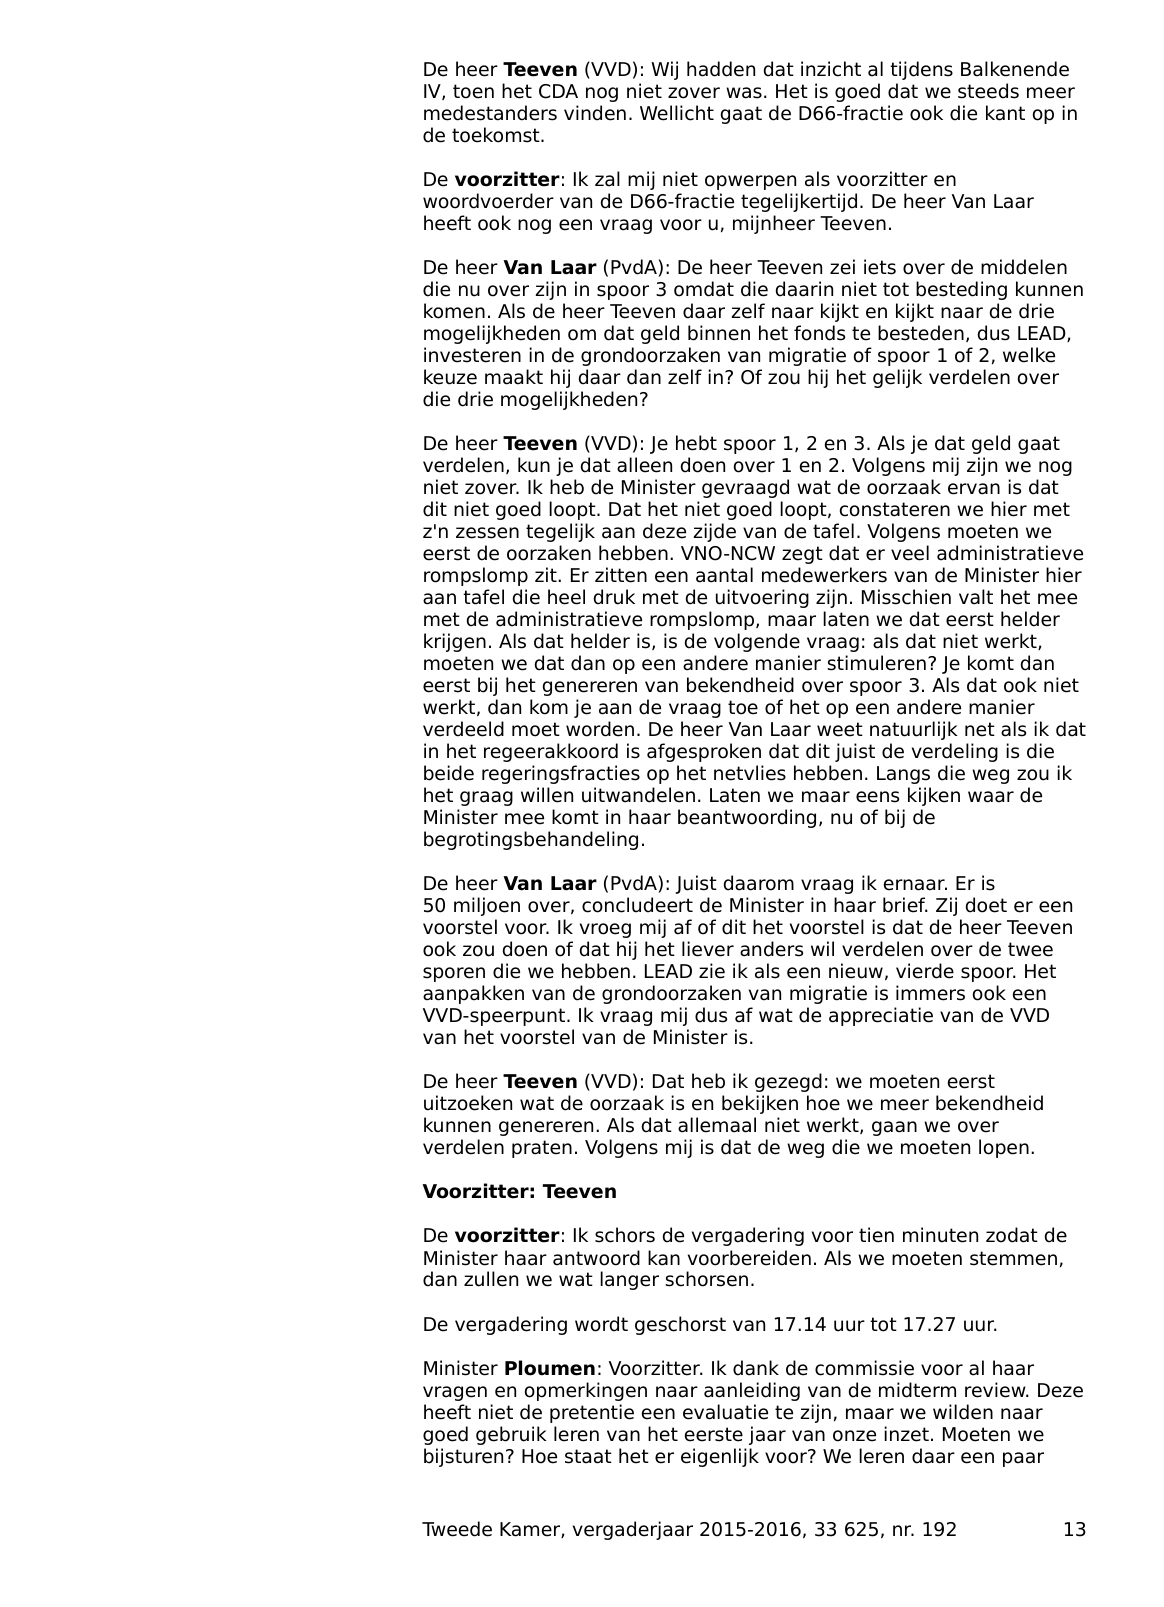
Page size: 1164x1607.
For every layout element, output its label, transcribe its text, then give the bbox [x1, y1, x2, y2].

text De voorzitter: Ik zal mij niet opwerpen als voorzitter en woordvoerder van de D66-fractie tegelijkertijd. De heer Van Laar heeft ook nog een vraag voor u, mijnheer Teeven. [422, 169, 1087, 235]
text De heer Van Laar (PvdA): Juist daarom vraag ik ernaar. Er is 50 miljoen over, concludeert de Minister in haar brief. Zij doet er een voorstel voor. Ik vroeg mij af of dit het voorstel is dat de heer Teeven ook zou doen of dat hij het liever anders wil verdelen over de twee sporen die we hebben. LEAD zie ik als een nieuw, vierde spoor. Het aanpakken van de grondoorzaken van migratie is immers ook een VVD-speerpunt. Ik vraag mij dus af wat de appreciatie van de VVD van het voorstel van de Minister is. [422, 873, 1087, 1049]
text De voorzitter: Ik schors de vergadering voor tien minuten zodat de Minister haar antwoord kan voorbereiden. Als we moeten stemmen, dan zullen we wat langer schorsen. [422, 1225, 1087, 1291]
text De heer Teeven (VVD): Je hebt spoor 1, 2 en 3. Als je dat geld gaat verdelen, kun je dat alleen doen over 1 en 2. Volgens mij zijn we nog niet zover. Ik heb de Minister gevraagd wat de oorzaak ervan is dat dit niet goed loopt. Dat het niet goed loopt, constateren we hier met z'n zessen tegelijk aan deze zijde van de tafel. Volgens moeten we eerst de oorzaken hebben. VNO-NCW zegt dat er veel administratieve rompslomp zit. Er zitten een aantal medewerkers van de Minister hier aan tafel die heel druk met de uitvoering zijn. Misschien valt het mee met de administratieve rompslomp, maar laten we dat eerst helder krijgen. Als dat helder is, is de volgende vraag: als dat niet werkt, moeten we dat dan op een andere manier stimuleren? Je komt dan eerst bij het genereren van bekendheid over spoor 3. Als dat ook niet werkt, dan kom je aan de vraag toe of het op een andere manier verdeeld moet worden. De heer Van Laar weet natuurlijk net als ik dat in het regeerakkoord is afgesproken dat dit juist de verdeling is die beide regeringsfracties op het netvlies hebben. Langs die weg zou ik het graag willen uitwandelen. Laten we maar eens kijken waar de Minister mee komt in haar beantwoording, nu of bij de begrotingsbehandeling. [422, 433, 1087, 851]
text De vergadering wordt geschorst van 17.14 uur tot 17.27 uur. [422, 1313, 1087, 1336]
subtitle Voorzitter: Teeven [422, 1181, 1087, 1203]
text Minister Ploumen: Voorzitter. Ik dank de commissie voor al haar vragen en opmerkingen naar aanleiding van de midterm review. Deze heeft niet de pretentie een evaluatie te zijn, maar we wilden naar goed gebruik leren van het eerste jaar van onze inzet. Moeten we bijsturen? Hoe staat het er eigenlijk voor? We leren daar een paar [422, 1358, 1087, 1468]
text De heer Teeven (VVD): Dat heb ik gezegd: we moeten eerst uitzoeken wat de oorzaak is en bekijken hoe we meer bekendheid kunnen genereren. Als dat allemaal niet werkt, gaan we over verdelen praten. Volgens mij is dat de weg die we moeten lopen. [422, 1071, 1087, 1159]
text De heer Teeven (VVD): Wij hadden dat inzicht al tijdens Balkenende IV, toen het CDA nog niet zover was. Het is goed dat we steeds meer medestanders vinden. Wellicht gaat de D66-fractie ook die kant op in de toekomst. [422, 59, 1087, 147]
text De heer Van Laar (PvdA): De heer Teeven zei iets over de middelen die nu over zijn in spoor 3 omdat die daarin niet tot besteding kunnen komen. Als de heer Teeven daar zelf naar kijkt en kijkt naar de drie mogelijkheden om dat geld binnen het fonds te besteden, dus LEAD, investeren in de grondoorzaken van migratie of spoor 1 of 2, welke keuze maakt hij daar dan zelf in? Of zou hij het gelijk verdelen over die drie mogelijkheden? [422, 257, 1087, 411]
